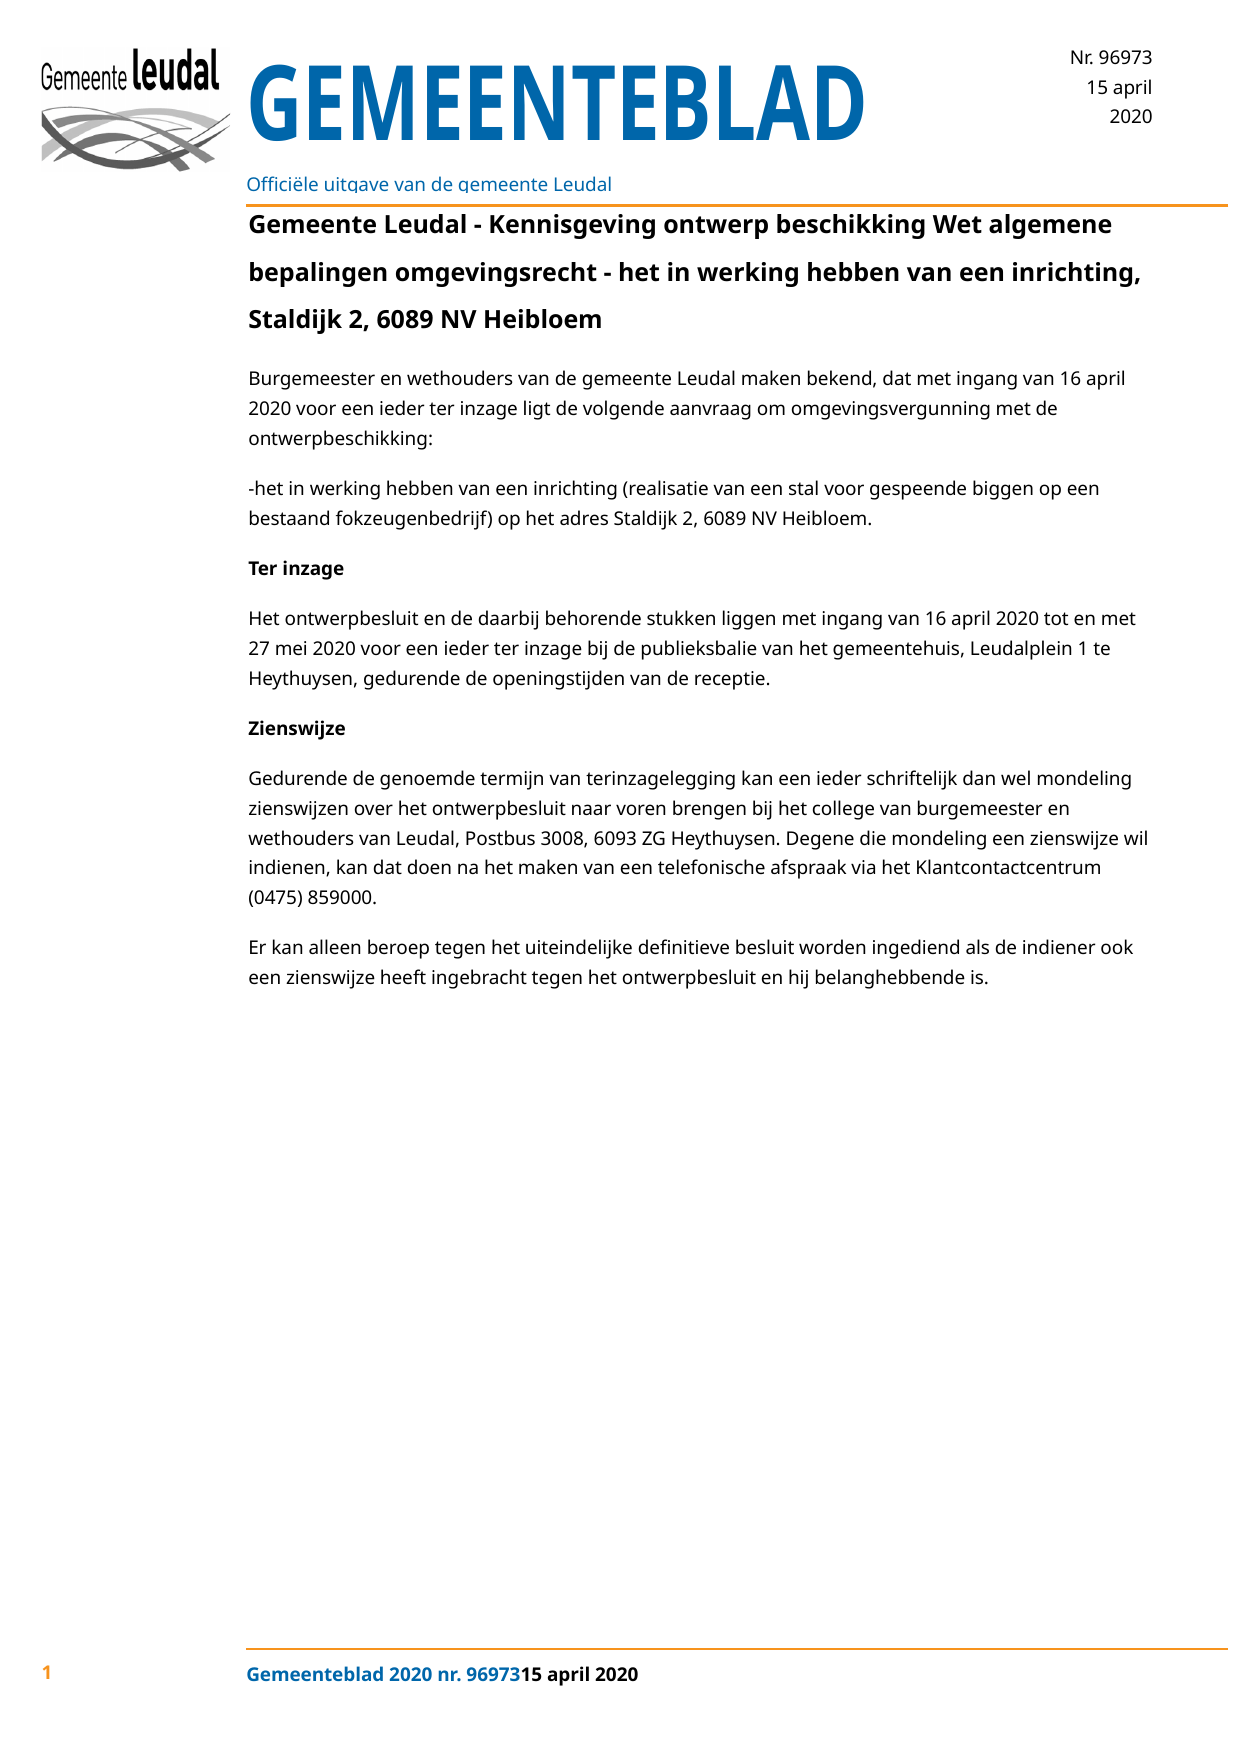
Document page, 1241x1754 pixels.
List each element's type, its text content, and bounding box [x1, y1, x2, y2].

text Ter inzage [248, 555, 1152, 581]
text Zienswijze [248, 715, 1152, 741]
text Gemeente Leudal - Kennisgeving ontwerp beschikking Wet algemene bepalingen omgevingsrecht - het in werking hebben van een inrichting, Staldijk 2, 6089 NV Heibloem [248, 207, 1152, 336]
text Burgemeester en wethouders van de gemeente Leudal maken bekend, dat met ingang van 16 april 2020 voor een ieder ter inzage ligt de volgende aanvraag om omgevingsvergunning met de ontwerpbeschikking: [248, 366, 1152, 450]
text Het ontwerpbesluit en de daarbij behorende stukken liggen met ingang van 16 april 2020 tot en met 27 mei 2020 voor een ieder ter inzage bij de publieksbalie van het gemeentehuis, Leudalplein 1 te Heythuysen, gedurende de openingstijden van de receptie. [248, 606, 1152, 690]
picture [41, 47, 231, 172]
text Gedurende de genoemde termijn van terinzagelegging kan een ieder schriftelijk dan wel mondeling zienswijzen over het ontwerpbesluit naar voren brengen bij het college van burgemeester en wethouders van Leudal, Postbus 3008, 6093 ZG Heythuysen. Degene die mondeling een zienswijze wil indienen, kan dat doen na het maken van een telefonische afspraak via het Klantcontactcentrum (0475) 859000. [248, 766, 1152, 909]
text Er kan alleen beroep tegen het uiteindelijke definitieve besluit worden ingediend als de indiener ook een zienswijze heeft ingebracht tegen het ontwerpbesluit en hij belanghebbende is. [248, 934, 1152, 989]
text -het in werking hebben van een inrichting (realisatie van een stal voor gespeende biggen op een bestaand fokzeugenbedrijf) op het adres Staldijk 2, 6089 NV Heibloem. [248, 475, 1152, 530]
